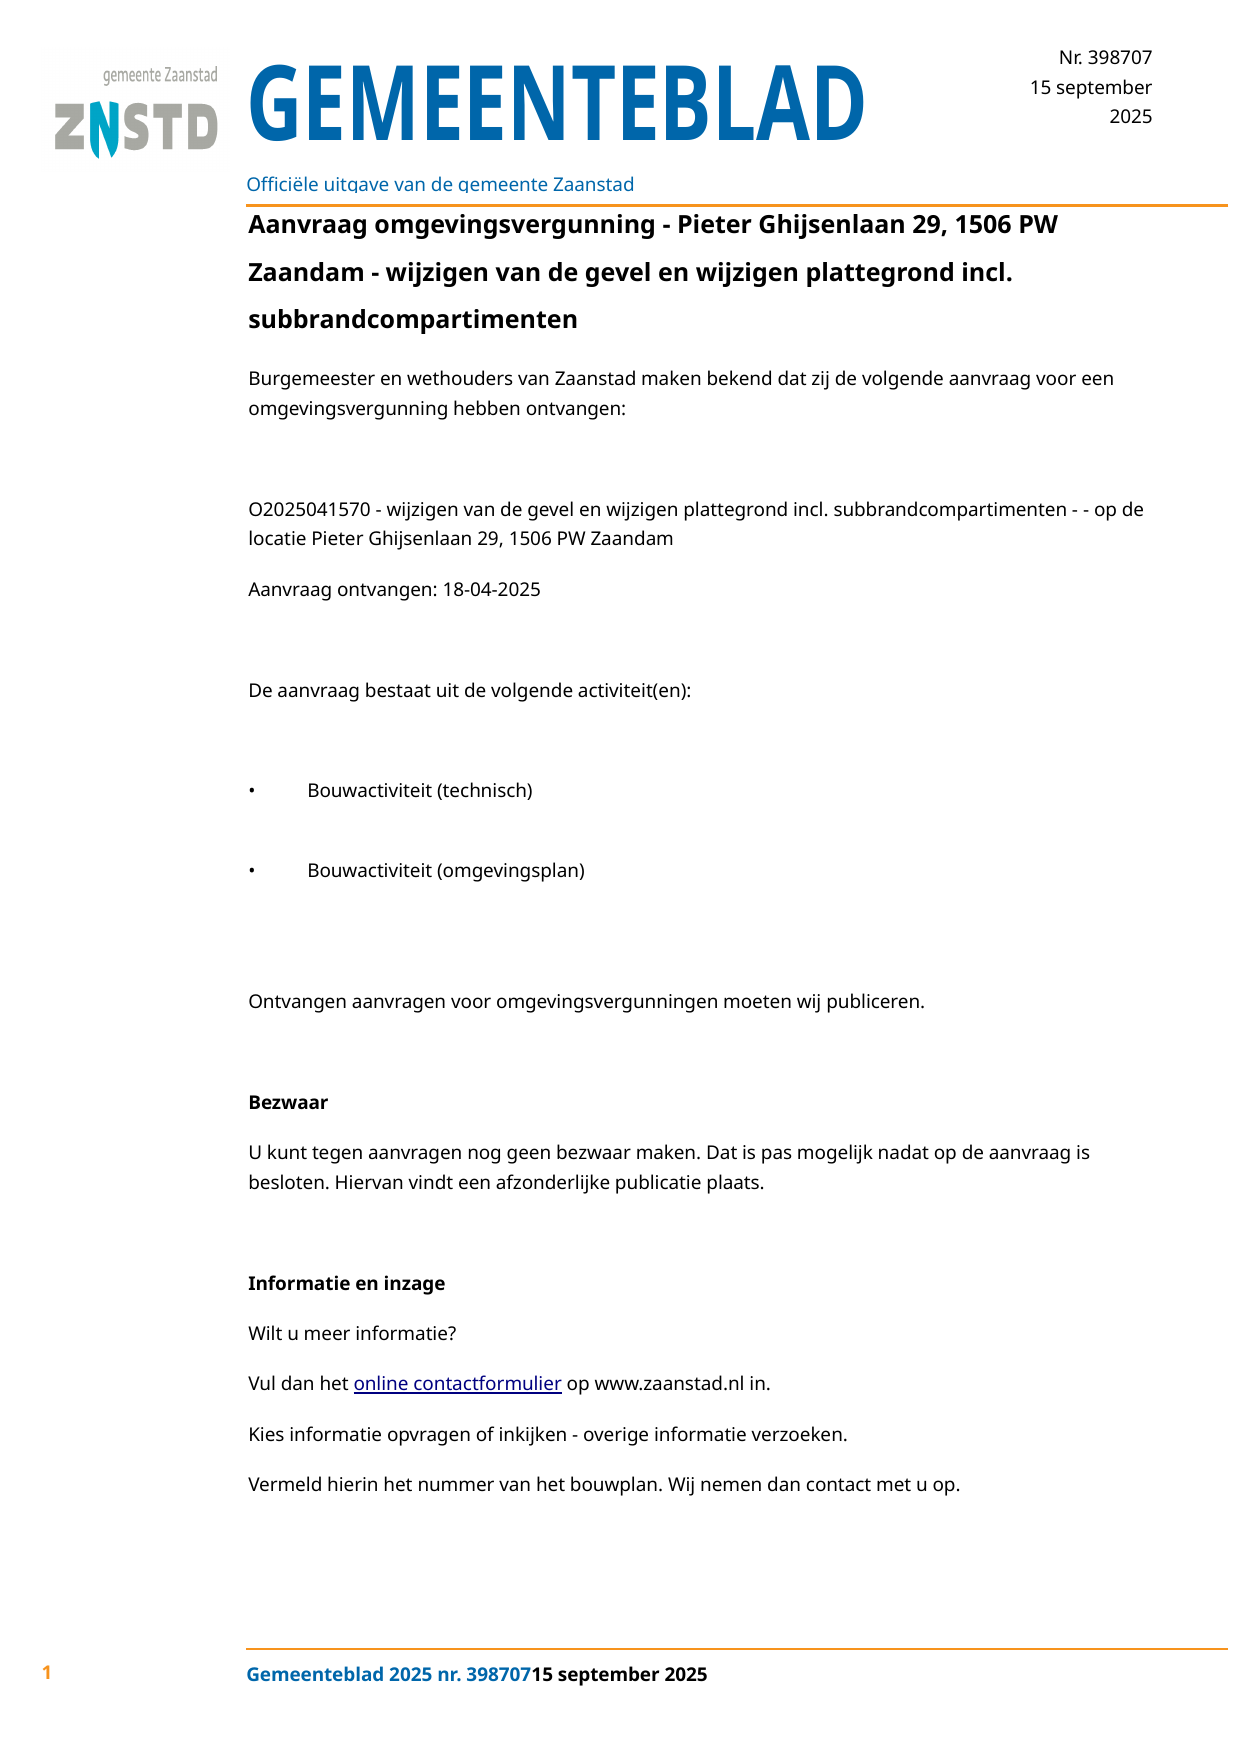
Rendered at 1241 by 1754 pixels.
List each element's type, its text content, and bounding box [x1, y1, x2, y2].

text Informatie en inzage [248, 1270, 1152, 1295]
text Kies informatie opvragen of inkijken - overige informatie verzoeken. [248, 1421, 1152, 1447]
text Ontvangen aanvragen voor omgevingsvergunningen moeten wij publiceren. [248, 988, 1152, 1014]
text Wilt u meer informatie? [248, 1320, 1152, 1346]
text O2025041570 - wijzigen van de gevel en wijzigen plattegrond incl. subbrandcompartimenten - - op de locatie Pieter Ghijsenlaan 29, 1506 PW Zaandam [248, 496, 1152, 551]
text Burgemeester en wethouders van Zaanstad maken bekend dat zij de volgende aanvraag voor een omgevingsvergunning hebben ontvangen: [248, 366, 1152, 421]
list Bouwactiviteit (technisch) [248, 778, 1152, 803]
text U kunt tegen aanvragen nog geen bezwaar maken. Dat is pas mogelijk nadat op de aanvraag is besloten. Hiervan vindt een afzonderlijke publicatie plaats. [248, 1139, 1152, 1194]
text Aanvraag omgevingsvergunning - Pieter Ghijsenlaan 29, 1506 PW Zaandam - wijzigen van de gevel en wijzigen plattegrond incl. subbrandcompartimenten [248, 207, 1152, 336]
list Bouwactiviteit (omgevingsplan) [248, 858, 1152, 883]
text De aanvraag bestaat uit de volgende activiteit(en): [248, 677, 1152, 702]
text Bezwaar [248, 1089, 1152, 1114]
text Vul dan het online contactformulier op www.zaanstad.nl in. [248, 1371, 1152, 1396]
text Vermeld hierin het nummer van het bouwplan. Wij nemen dan contact met u op. [248, 1471, 1152, 1497]
picture [41, 47, 231, 172]
text Aanvraag ontvangen: 18-04-2025 [248, 576, 1152, 602]
